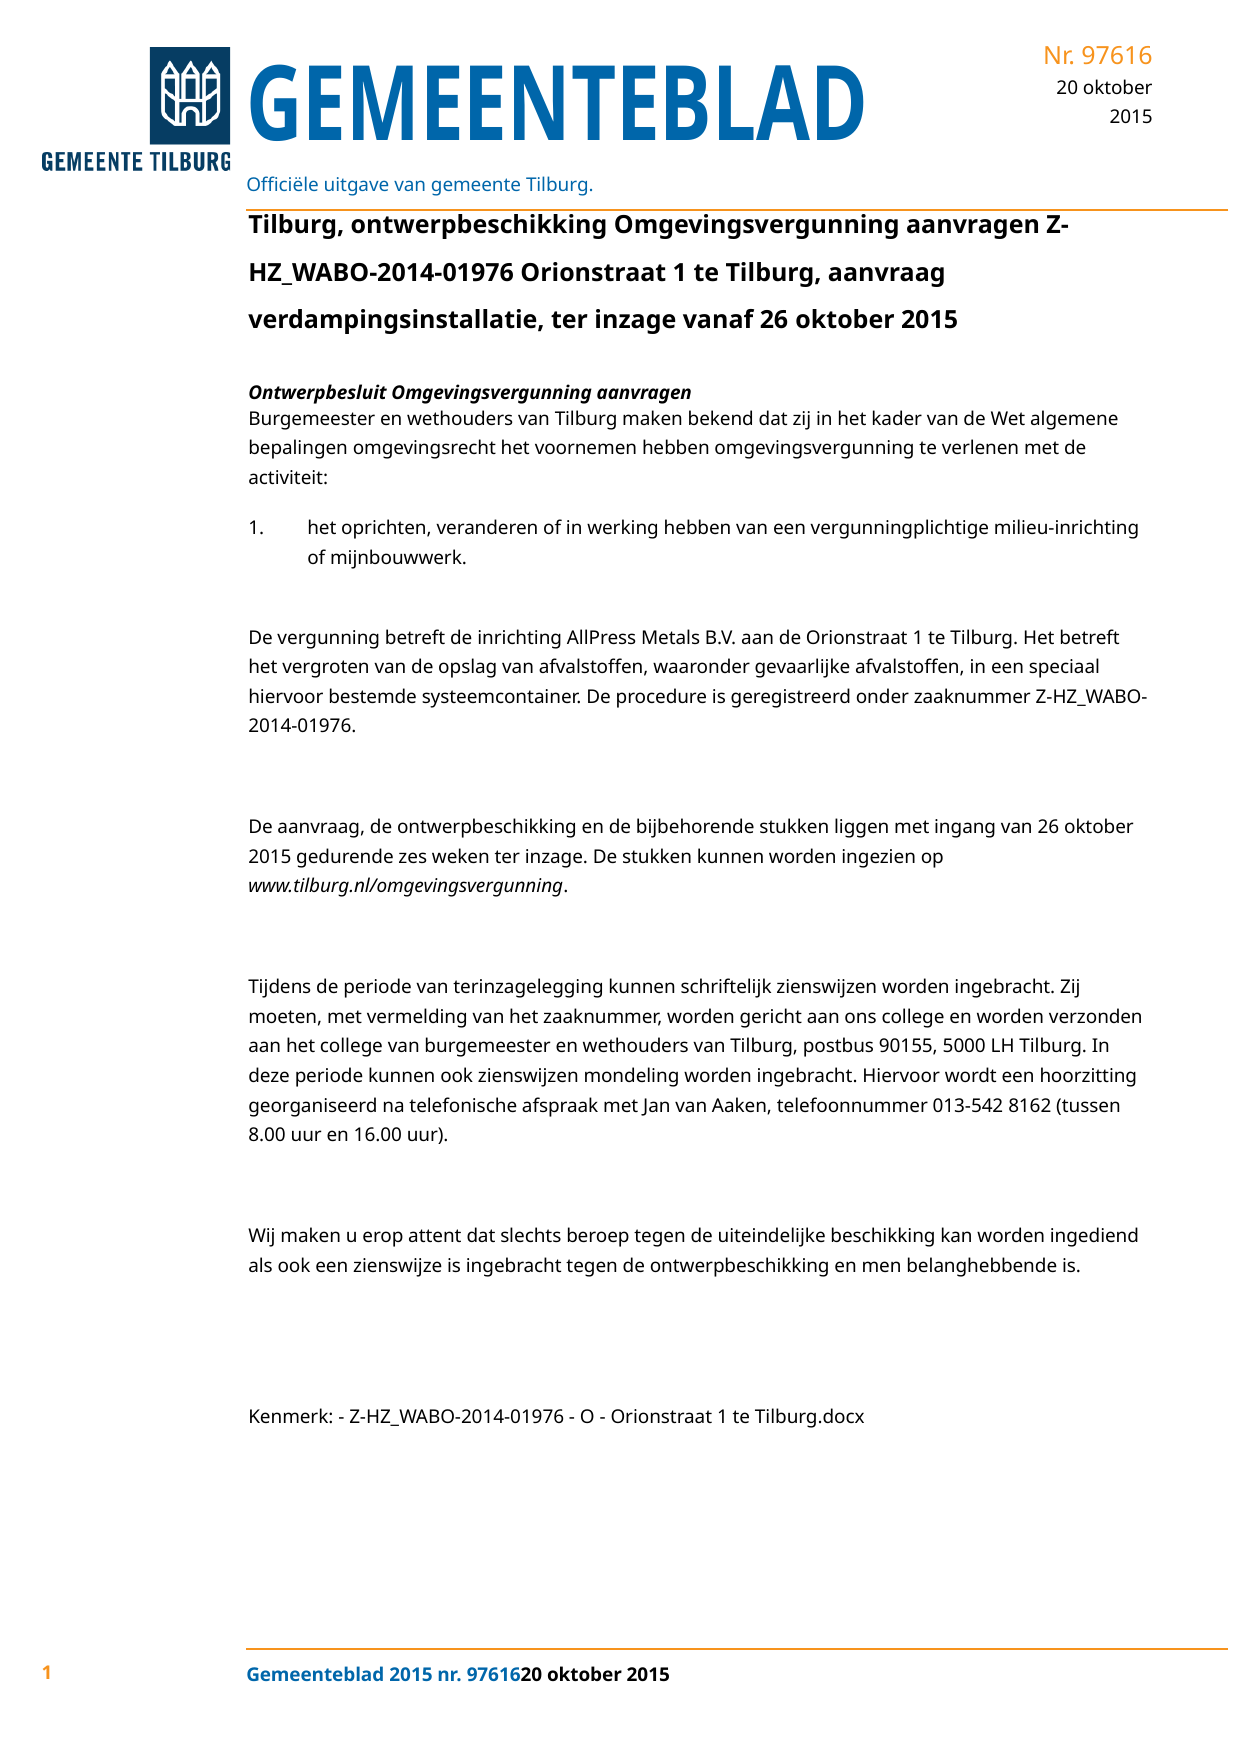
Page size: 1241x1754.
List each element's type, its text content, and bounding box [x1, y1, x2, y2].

text Wij maken u erop attent dat slechts beroep tegen de uiteindelijke beschikking kan worden ingediend als ook een zienswijze is ingebracht tegen de ontwerpbeschikking en men belanghebbende is. [248, 1222, 1152, 1278]
text Ontwerpbesluit Omgevingsvergunning aanvragen [248, 379, 1152, 405]
text De vergunning betreft de inrichting AllPress Metals B.V. aan de Orionstraat 1 te Tilburg. Het betreft het vergroten van de opslag van afvalstoffen, waaronder gevaarlijke afvalstoffen, in een speciaal hiervoor bestemde systeemcontainer. De procedure is geregistreerd onder zaaknummer Z-HZ_WABO-2014-01976. [248, 624, 1152, 738]
text Burgemeester en wethouders van Tilburg maken bekend dat zij in het kader van de Wet algemene bepalingen omgevingsrecht het voornemen hebben omgevingsvergunning te verlenen met de activiteit: [248, 405, 1152, 490]
text De aanvraag, de ontwerpbeschikking en de bijbehorende stukken liggen met ingang van 26 oktober 2015 gedurende zes weken ter inzage. De stukken kunnen worden ingezien op www.tilburg.nl/omgevingsvergunning. [248, 813, 1152, 898]
text Tijdens de periode van terinzagelegging kunnen schriftelijk zienswijzen worden ingebracht. Zij moeten, met vermelding van het zaaknummer, worden gericht aan ons college en worden verzonden aan het college van burgemeester en wethouders van Tilburg, postbus 90155, 5000 LH Tilburg. In deze periode kunnen ook zienswijzen mondeling worden ingebracht. Hiervoor wordt een hoorzitting georganiseerd na telefonische afspraak met Jan van Aaken, telefoonnummer 013-542 8162 (tussen 8.00 uur en 16.00 uur). [248, 973, 1152, 1147]
list het oprichten, veranderen of in werking hebben van een vergunningplichtige milieu-inrichting of mijnbouwwerk. [248, 514, 1152, 570]
text Tilburg, ontwerpbeschikking Omgevingsvergunning aanvragen Z-HZ_WABO-2014-01976 Orionstraat 1 te Tilburg, aanvraag verdampingsinstallatie, ter inzage vanaf 26 oktober 2015 [248, 211, 1152, 336]
text Kenmerk: - Z-HZ_WABO-2014-01976 - O - Orionstraat 1 te Tilburg.docx [248, 1403, 1152, 1429]
picture [41, 47, 231, 172]
